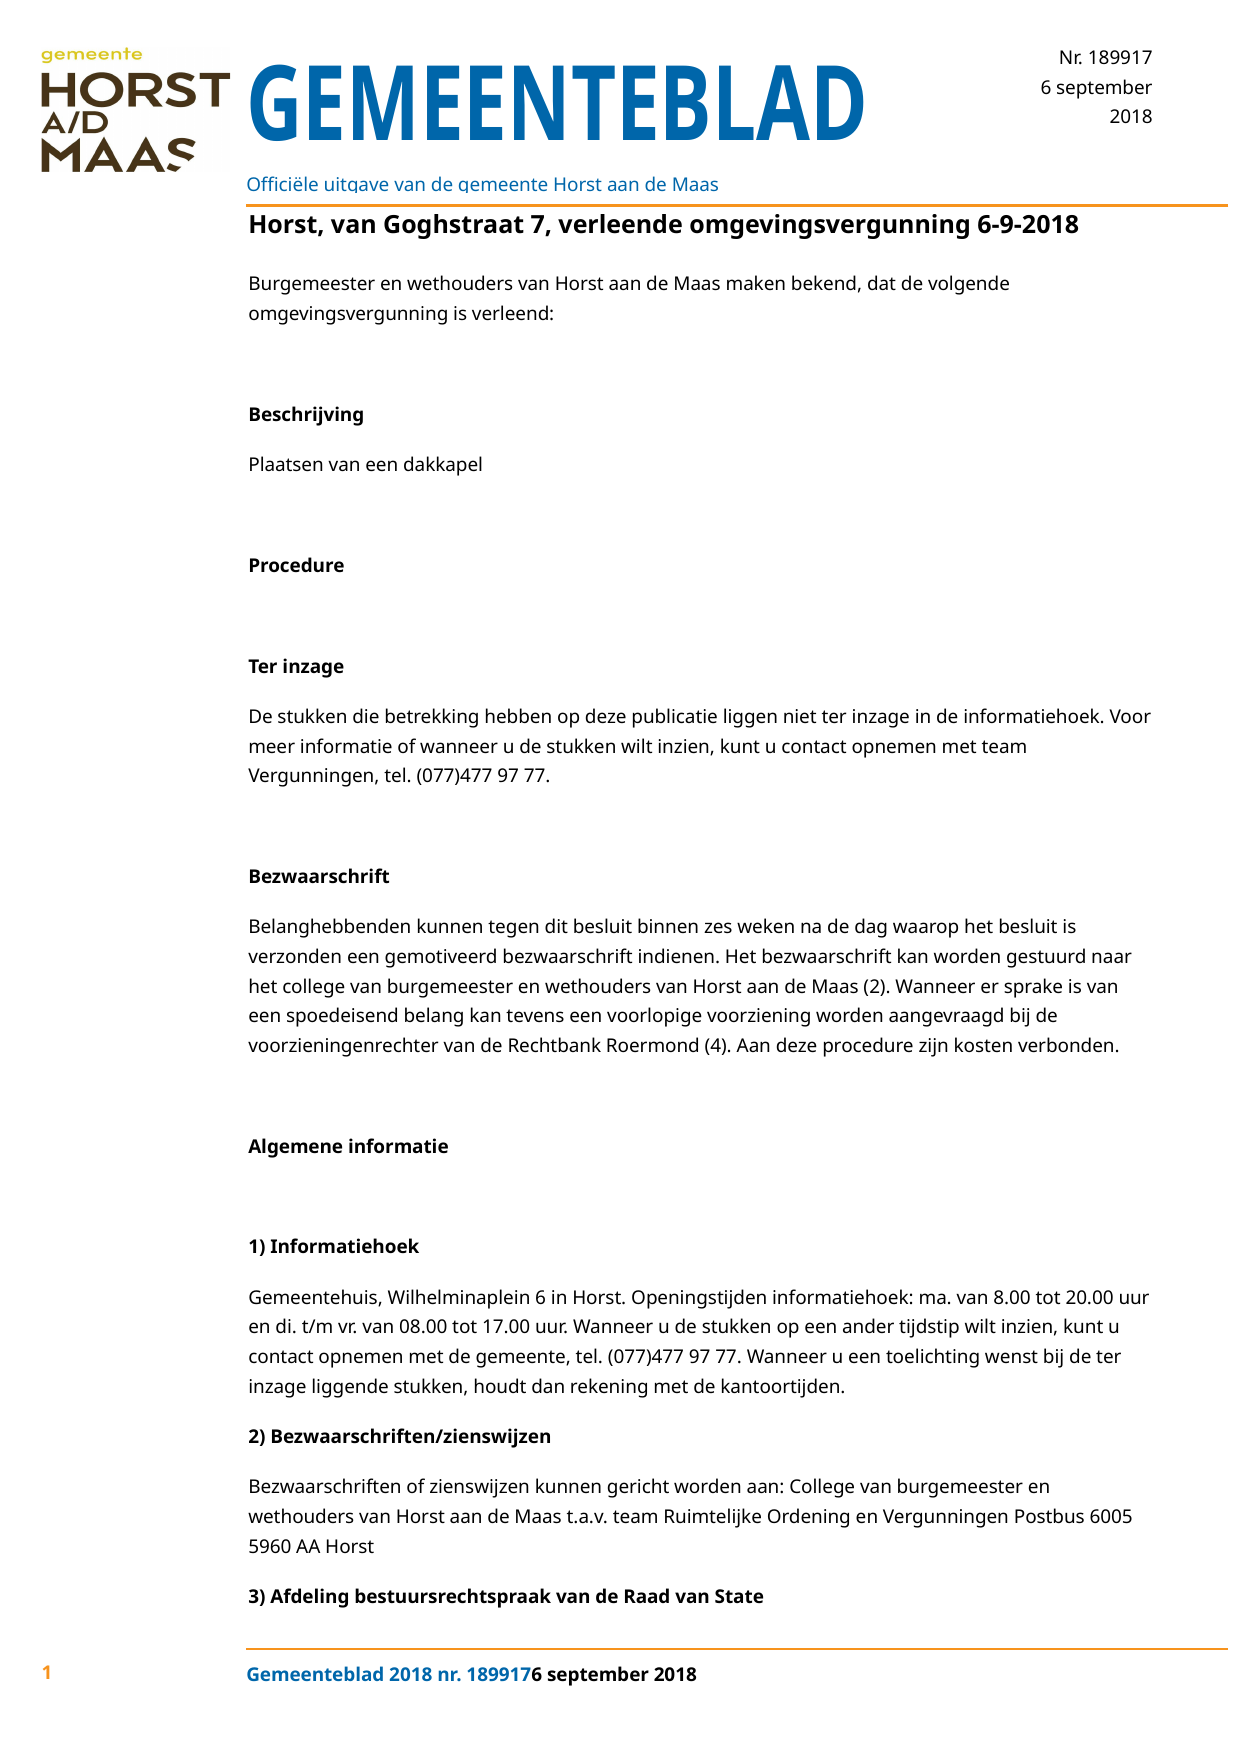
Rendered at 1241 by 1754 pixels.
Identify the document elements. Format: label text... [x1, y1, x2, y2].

text Bezwaarschriften of zienswijzen kunnen gericht worden aan: College van burgemeester en wethouders van Horst aan de Maas t.a.v. team Ruimtelijke Ordening en Vergunningen Postbus 6005 5960 AA Horst [248, 1474, 1152, 1558]
text De stukken die betrekking hebben op deze publicatie liggen niet ter inzage in de informatiehoek. Voor meer informatie of wanneer u de stukken wilt inzien, kunt u contact opnemen met team Vergunningen, tel. (077)477 97 77. [248, 703, 1152, 788]
text Ter inzage [248, 653, 1152, 678]
text Algemene informatie [248, 1133, 1152, 1158]
text Procedure [248, 552, 1152, 578]
text Plaatsen van een dakkapel [248, 451, 1152, 477]
text Belanghebbenden kunnen tegen dit besluit binnen zes weken na de dag waarop het besluit is verzonden een gemotiveerd bezwaarschrift indienen. Het bezwaarschrift kan worden gestuurd naar het college van burgemeester en wethouders van Horst aan de Maas (2). Wanneer er sprake is van een spoedeisend belang kan tevens een voorlopige voorziening worden aangevraagd bij de voorzieningenrechter van de Rechtbank Roermond (4). Aan deze procedure zijn kosten verbonden. [248, 914, 1152, 1058]
text Horst, van Goghstraat 7, verleende omgevingsvergunning 6-9-2018 [248, 207, 1152, 241]
picture [41, 47, 231, 172]
text Beschrijving [248, 401, 1152, 426]
text 1) Informatiehoek [248, 1234, 1152, 1259]
text 3) Afdeling bestuursrechtspraak van de Raad van State [248, 1583, 1152, 1609]
text Bezwaarschrift [248, 863, 1152, 889]
text Gemeentehuis, Wilhelminaplein 6 in Horst. Openingstijden informatiehoek: ma. van 8.00 tot 20.00 uur en di. t/m vr. van 08.00 tot 17.00 uur. Wanneer u de stukken op een ander tijdstip wilt inzien, kunt u contact opnemen met de gemeente, tel. (077)477 97 77. Wanneer u een toelichting wenst bij de ter inzage liggende stukken, houdt dan rekening met de kantoortijden. [248, 1284, 1152, 1398]
text Burgemeester en wethouders van Horst aan de Maas maken bekend, dat de volgende omgevingsvergunning is verleend: [248, 270, 1152, 326]
text 2) Bezwaarschriften/zienswijzen [248, 1423, 1152, 1449]
